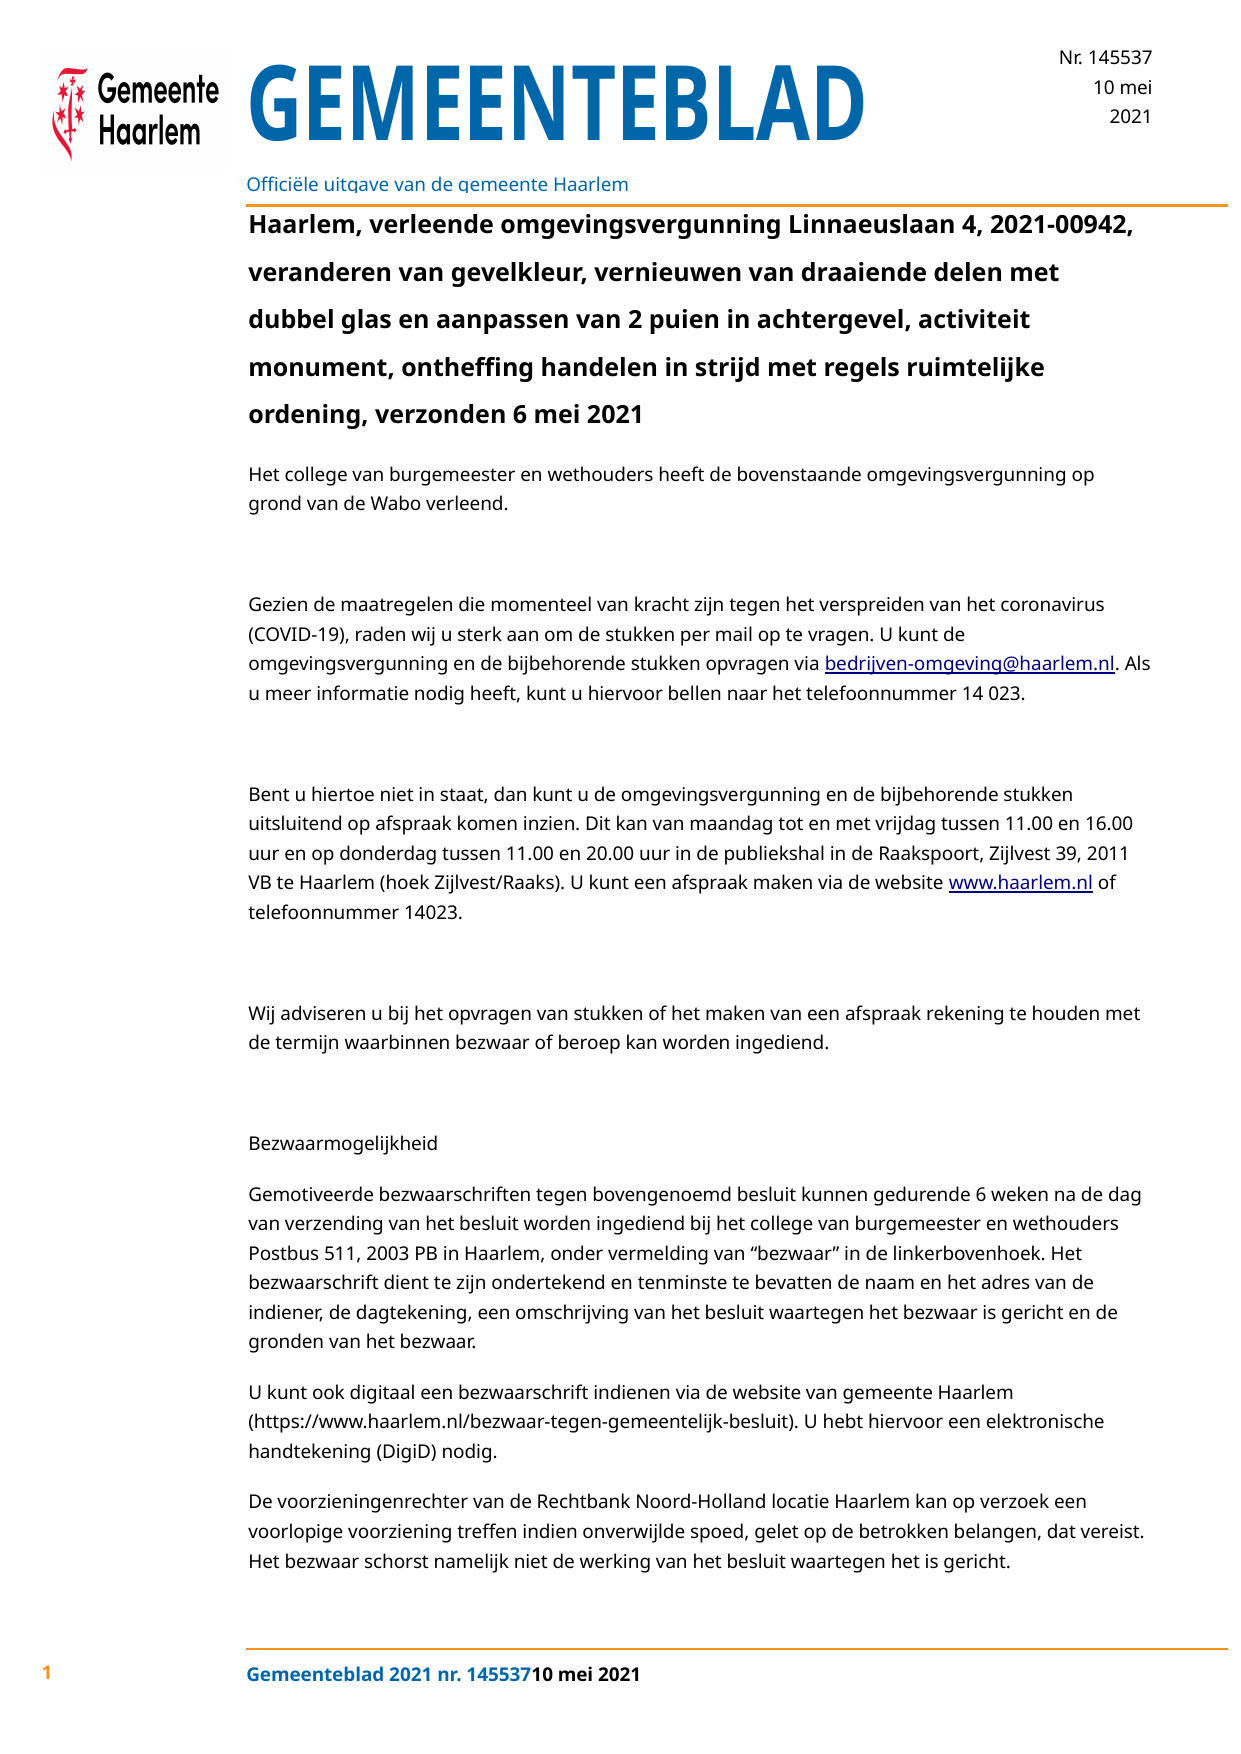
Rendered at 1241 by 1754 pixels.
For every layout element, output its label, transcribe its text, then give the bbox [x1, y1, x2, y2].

text Gemotiveerde bezwaarschriften tegen bovengenoemd besluit kunnen gedurende 6 weken na de dag van verzending van het besluit worden ingediend bij het college van burgemeester en wethouders Postbus 511, 2003 PB in Haarlem, onder vermelding van “bezwaar” in de linkerbovenhoek. Het bezwaarschrift dient te zijn ondertekend en tenminste te bevatten de naam en het adres van de indiener, de dagtekening, een omschrijving van het besluit waartegen het bezwaar is gericht en de gronden van het bezwaar. [248, 1181, 1152, 1354]
text Het college van burgemeester en wethouders heeft de bovenstaande omgevingsvergunning op grond van de Wabo verleend. [248, 461, 1152, 516]
text Bezwaarmogelijkheid [248, 1130, 1152, 1156]
text Haarlem, verleende omgevingsvergunning Linnaeuslaan 4, 2021-00942, veranderen van gevelkleur, vernieuwen van draaiende delen met dubbel glas en aanpassen van 2 puien in achtergevel, activiteit monument, ontheffing handelen in strijd met regels ruimtelijke ordening, verzonden 6 mei 2021 [248, 207, 1152, 431]
text Gezien de maatregelen die momenteel van kracht zijn tegen het verspreiden van het coronavirus (COVID-19), raden wij u sterk aan om de stukken per mail op te vragen. U kunt de omgevingsvergunning en de bijbehorende stukken opvragen via bedrijven-omgeving@haarlem.nl. Als u meer informatie nodig heeft, kunt u hiervoor bellen naar het telefoonnummer 14 023. [248, 591, 1152, 706]
text De voorzieningenrechter van de Rechtbank Noord-Holland locatie Haarlem kan op verzoek een voorlopige voorziening treffen indien onverwijlde spoed, gelet op de betrokken belangen, dat vereist. Het bezwaar schorst namelijk niet de werking van het besluit waartegen het is gericht. [248, 1489, 1152, 1573]
picture [41, 47, 231, 172]
text U kunt ook digitaal een bezwaarschrift indienen via de website van gemeente Haarlem (https://www.haarlem.nl/bezwaar-tegen-gemeentelijk-besluit). U hebt hiervoor een elektronische handtekening (DigiD) nodig. [248, 1379, 1152, 1464]
text Bent u hiertoe niet in staat, dan kunt u de omgevingsvergunning en de bijbehorende stukken uitsluitend op afspraak komen inzien. Dit kan van maandag tot en met vrijdag tussen 11.00 en 16.00 uur en op donderdag tussen 11.00 en 20.00 uur in de publiekshal in de Raakspoort, Zijlvest 39, 2011 VB te Haarlem (hoek Zijlvest/Raaks). U kunt een afspraak maken via de website www.haarlem.nl of telefoonnummer 14023. [248, 781, 1152, 925]
text Wij adviseren u bij het opvragen van stukken of het maken van een afspraak rekening te houden met de termijn waarbinnen bezwaar of beroep kan worden ingediend. [248, 1000, 1152, 1055]
